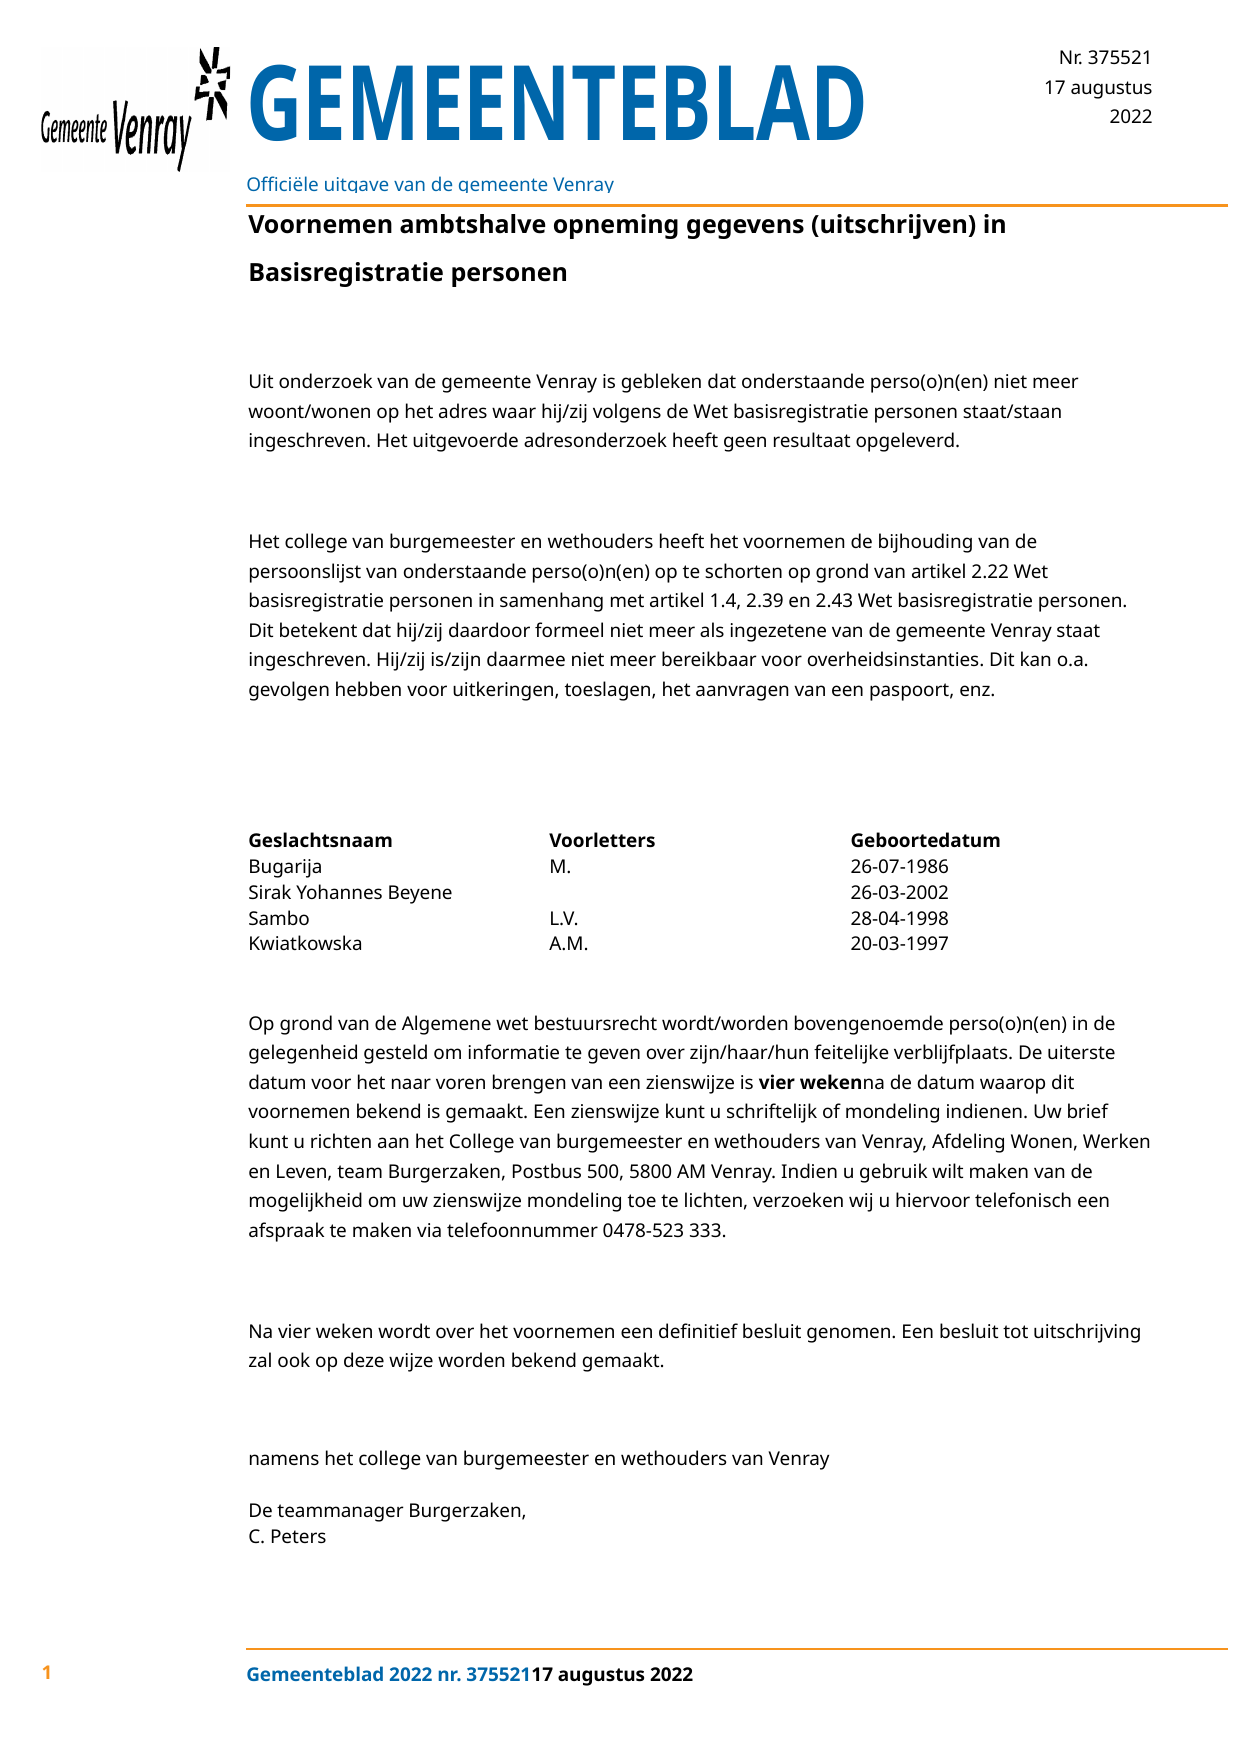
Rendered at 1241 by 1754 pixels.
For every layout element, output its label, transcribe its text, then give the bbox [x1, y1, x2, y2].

table_cell Sirak Yohannes Beyene [248, 879, 549, 905]
table_cell [549, 879, 850, 905]
table_header Geboortedatum [850, 828, 1152, 853]
text C. Peters [248, 1523, 1152, 1548]
table_cell 26-03-2002 [850, 879, 1152, 905]
text namens het college van burgemeester en wethouders van Venray [248, 1446, 1152, 1471]
table_cell A.M. [549, 931, 850, 956]
picture [41, 47, 231, 172]
table_cell 20-03-1997 [850, 931, 1152, 956]
table_cell Bugarija [248, 853, 549, 879]
text Na vier weken wordt over het voornemen een definitief besluit genomen. Een besluit tot uitschrijving zal ook op deze wijze worden bekend gemaakt. [248, 1318, 1152, 1373]
text Voornemen ambtshalve opneming gegevens (uitschrijven) in Basisregistratie personen [248, 207, 1152, 288]
table_cell 26-07-1986 [850, 853, 1152, 879]
text Op grond van de Algemene wet bestuursrecht wordt/worden bovengenoemde perso(o)n(en) in de gelegenheid gesteld om informatie te geven over zijn/haar/hun feitelijke verblijfplaats. De uiterste datum voor het naar voren brengen van een zienswijze is vier wekenna de datum waarop dit voornemen bekend is gemaakt. Een zienswijze kunt u schriftelijk of mondeling indienen. Uw brief kunt u richten aan het College van burgemeester en wethouders van Venray, Afdeling Wonen, Werken en Leven, team Burgerzaken, Postbus 500, 5800 AM Venray. Indien u gebruik wilt maken van de mogelijkheid om uw zienswijze mondeling toe te lichten, verzoeken wij u hiervoor telefonisch een afspraak te maken via telefoonnummer 0478-523 333. [248, 1010, 1152, 1243]
table_cell Kwiatkowska [248, 931, 549, 956]
table_header Voorletters [549, 828, 850, 853]
table_cell 28-04-1998 [850, 905, 1152, 931]
table_cell Sambo [248, 905, 549, 931]
text Uit onderzoek van de gemeente Venray is gebleken dat onderstaande perso(o)n(en) niet meer woont/wonen op het adres waar hij/zij volgens de Wet basisregistratie personen staat/staan ingeschreven. Het uitgevoerde adresonderzoek heeft geen resultaat opgeleverd. [248, 368, 1152, 453]
text Het college van burgemeester en wethouders heeft het voornemen de bijhouding van de persoonslijst van onderstaande perso(o)n(en) op te schorten op grond van artikel 2.22 Wet basisregistratie personen in samenhang met artikel 1.4, 2.39 en 2.43 Wet basisregistratie personen. Dit betekent dat hij/zij daardoor formeel niet meer als ingezetene van de gemeente Venray staat ingeschreven. Hij/zij is/zijn daarmee niet meer bereikbaar voor overheidsinstanties. Dit kan o.a. gevolgen hebben voor uitkeringen, toeslagen, het aanvragen van een paspoort, enz. [248, 528, 1152, 702]
table_cell L.V. [549, 905, 850, 931]
table_header Geslachtsnaam [248, 828, 549, 853]
table_cell M. [549, 853, 850, 879]
text De teammanager Burgerzaken, [248, 1497, 1152, 1523]
